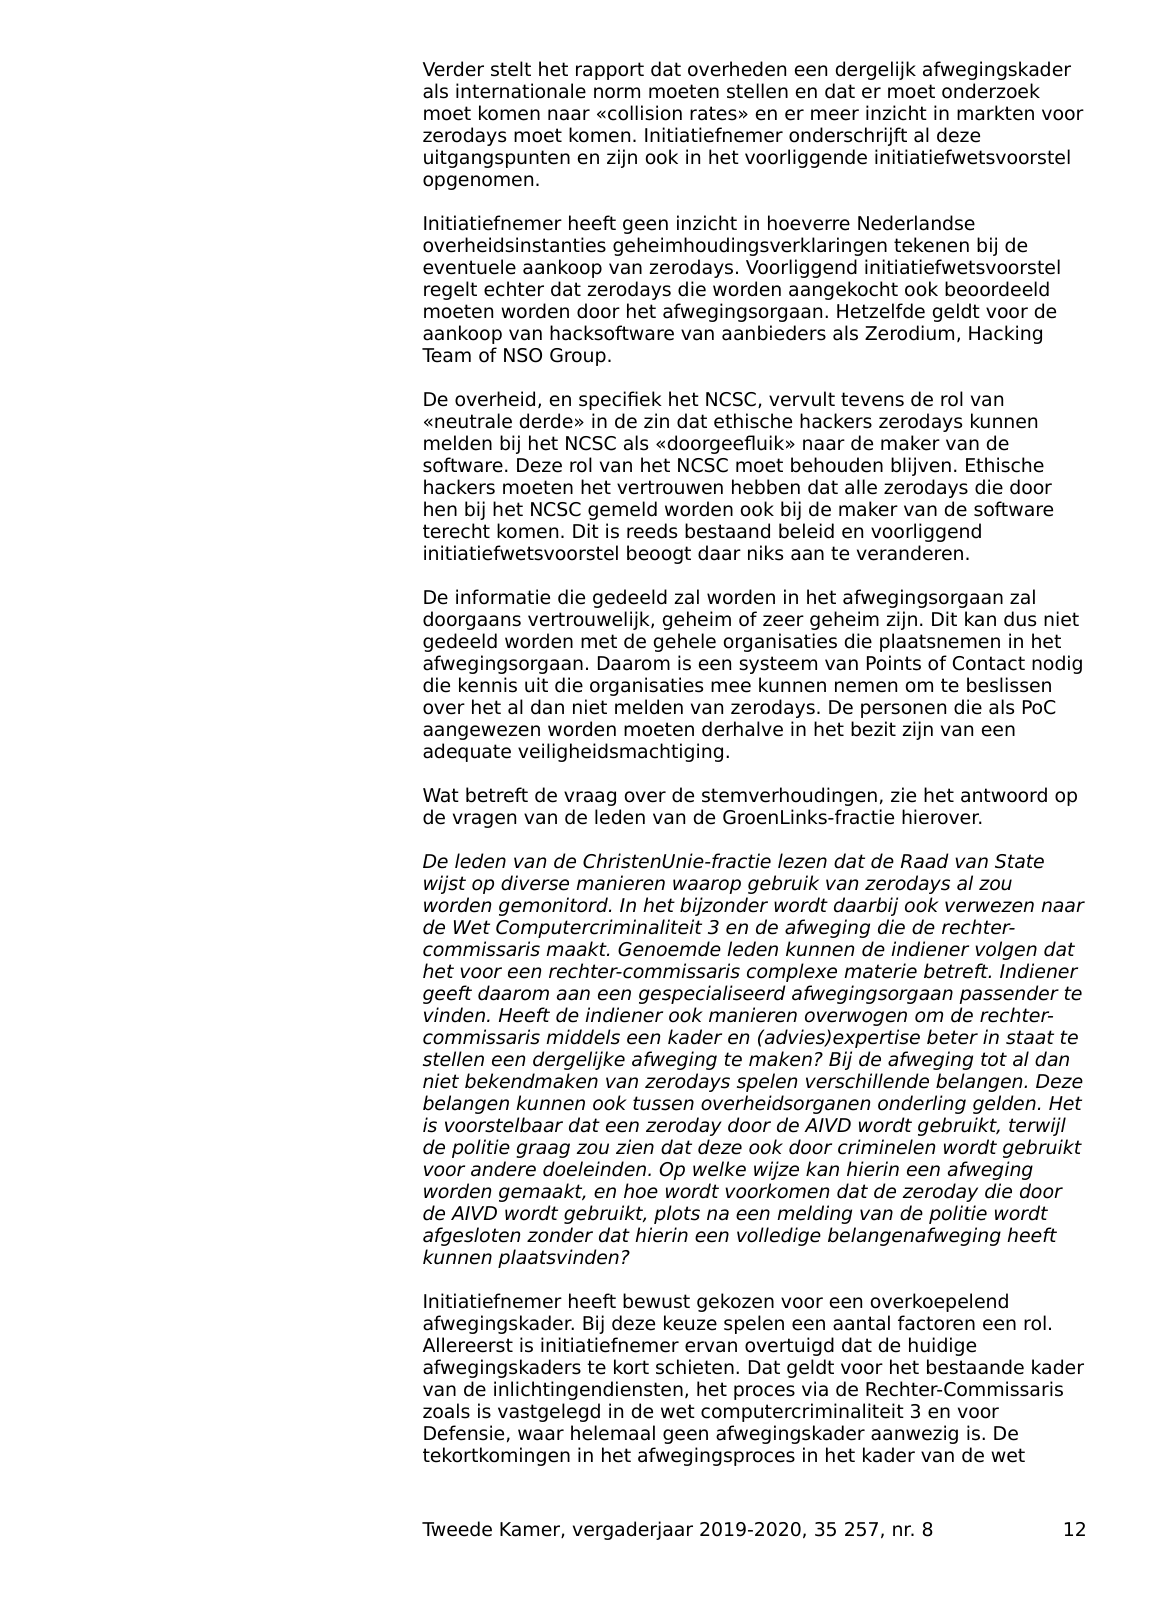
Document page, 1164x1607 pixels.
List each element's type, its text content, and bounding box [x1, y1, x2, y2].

text De informatie die gedeeld zal worden in het afwegingsorgaan zal doorgaans vertrouwelijk, geheim of zeer geheim zijn. Dit kan dus niet gedeeld worden met de gehele organisaties die plaatsnemen in het afwegingsorgaan. Daarom is een systeem van Points of Contact nodig die kennis uit die organisaties mee kunnen nemen om te beslissen over het al dan niet melden van zerodays. De personen die als PoC aangewezen worden moeten derhalve in het bezit zijn van een adequate veiligheidsmachtiging. [422, 587, 1087, 763]
text De overheid, en specifiek het NCSC, vervult tevens de rol van «neutrale derde» in de zin dat ethische hackers zerodays kunnen melden bij het NCSC als «doorgeefluik» naar de maker van de software. Deze rol van het NCSC moet behouden blijven. Ethische hackers moeten het vertrouwen hebben dat alle zerodays die door hen bij het NCSC gemeld worden ook bij de maker van de software terecht komen. Dit is reeds bestaand beleid en voorliggend initiatiefwetsvoorstel beoogt daar niks aan te veranderen. [422, 389, 1087, 565]
text De leden van de ChristenUnie-fractie lezen dat de Raad van State wijst op diverse manieren waarop gebruik van zerodays al zou worden gemonitord. In het bijzonder wordt daarbij ook verwezen naar de Wet Computercriminaliteit 3 en de afweging die de rechter-commissaris maakt. Genoemde leden kunnen de indiener volgen dat het voor een rechter-commissaris complexe materie betreft. Indiener geeft daarom aan een gespecialiseerd afwegingsorgaan passender te vinden. Heeft de indiener ook manieren overwogen om de rechter-commissaris middels een kader en (advies)expertise beter in staat te stellen een dergelijke afweging te maken? Bij de afweging tot al dan niet bekendmaken van zerodays spelen verschillende belangen. Deze belangen kunnen ook tussen overheidsorganen onderling gelden. Het is voorstelbaar dat een zeroday door de AIVD wordt gebruikt, terwijl de politie graag zou zien dat deze ook door criminelen wordt gebruikt voor andere doeleinden. Op welke wijze kan hierin een afweging worden gemaakt, en hoe wordt voorkomen dat de zeroday die door de AIVD wordt gebruikt, plots na een melding van de politie wordt afgesloten zonder dat hierin een volledige belangenafweging heeft kunnen plaatsvinden? [422, 851, 1087, 1269]
text Verder stelt het rapport dat overheden een dergelijk afwegingskader als internationale norm moeten stellen en dat er moet onderzoek moet komen naar «collision rates» en er meer inzicht in markten voor zerodays moet komen. Initiatiefnemer onderschrijft al deze uitgangspunten en zijn ook in het voorliggende initiatiefwetsvoorstel opgenomen. [422, 59, 1087, 191]
text Initiatiefnemer heeft bewust gekozen voor een overkoepelend afwegingskader. Bij deze keuze spelen een aantal factoren een rol. Allereerst is initiatiefnemer ervan overtuigd dat de huidige afwegingskaders te kort schieten. Dat geldt voor het bestaande kader van de inlichtingendiensten, het proces via de Rechter-Commissaris zoals is vastgelegd in de wet computercriminaliteit 3 en voor Defensie, waar helemaal geen afwegingskader aanwezig is. De tekortkomingen in het afwegingsproces in het kader van de wet [422, 1291, 1087, 1467]
text Initiatiefnemer heeft geen inzicht in hoeverre Nederlandse overheidsinstanties geheimhoudingsverklaringen tekenen bij de eventuele aankoop van zerodays. Voorliggend initiatiefwetsvoorstel regelt echter dat zerodays die worden aangekocht ook beoordeeld moeten worden door het afwegingsorgaan. Hetzelfde geldt voor de aankoop van hacksoftware van aanbieders als Zerodium, Hacking Team of NSO Group. [422, 213, 1087, 367]
text Wat betreft de vraag over de stemverhoudingen, zie het antwoord op de vragen van de leden van de GroenLinks-fractie hierover. [422, 785, 1087, 829]
